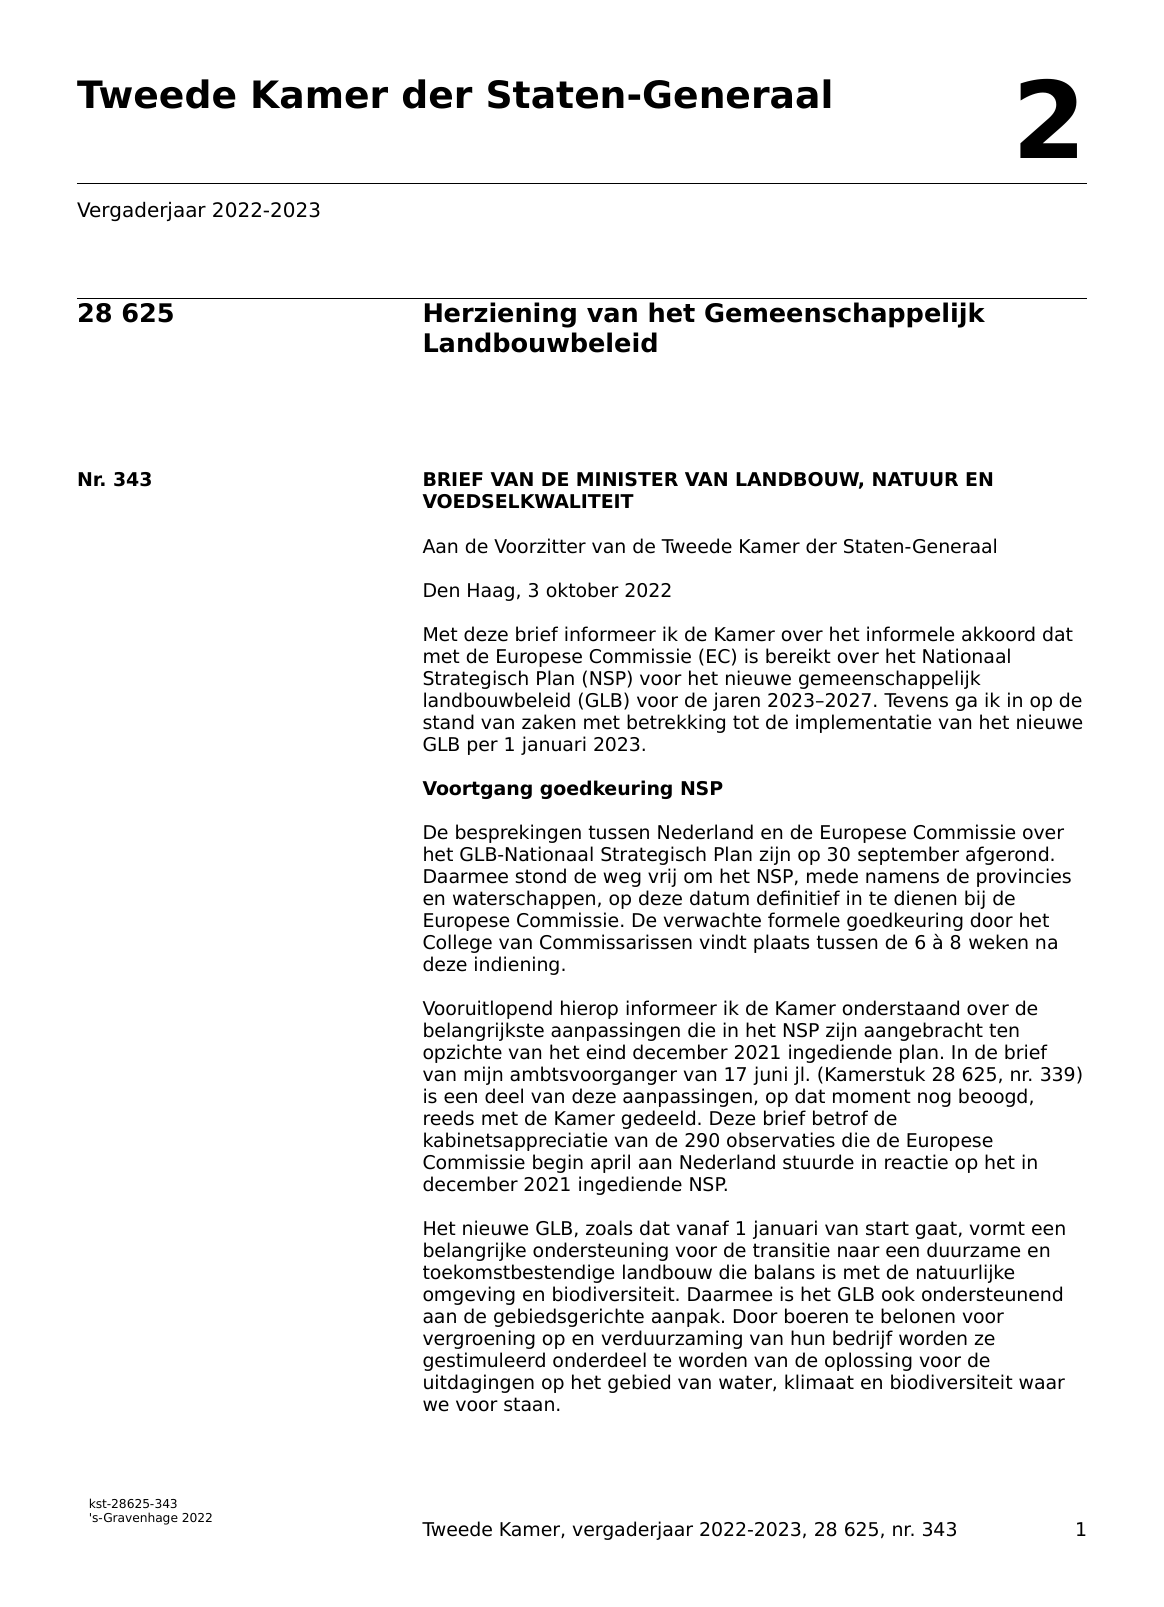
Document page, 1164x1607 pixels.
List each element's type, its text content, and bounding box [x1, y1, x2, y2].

text Het nieuwe GLB, zoals dat vanaf 1 januari van start gaat, vormt een belangrijke ondersteuning voor de transitie naar een duurzame en toekomstbestendige landbouw die balans is met de natuurlijke omgeving en biodiversiteit. Daarmee is het GLB ook ondersteunend aan de gebiedsgerichte aanpak. Door boeren te belonen voor vergroening op en verduurzaming van hun bedrijf worden ze gestimuleerd onderdeel te worden van de oplossing voor de uitdagingen op het gebied van water, klimaat en biodiversiteit waar we voor staan. [422, 1218, 1087, 1416]
table_cell Vergaderjaar 2022-2023 [77, 184, 1087, 298]
text Met deze brief informeer ik de Kamer over het informele akkoord dat met de Europese Commissie (EC) is bereikt over het Nationaal Strategisch Plan (NSP) voor het nieuwe gemeenschappelijk landbouwbeleid (GLB) voor de jaren 2023–2027. Tevens ga ik in op de stand van zaken met betrekking tot de implementatie van het nieuwe GLB per 1 januari 2023. [422, 624, 1087, 756]
subtitle Voortgang goedkeuring NSP [422, 778, 1087, 800]
text Den Haag, 3 oktober 2022 [422, 580, 1087, 602]
text Vooruitlopend hierop informeer ik de Kamer onderstaand over de belangrijkste aanpassingen die in het NSP zijn aangebracht ten opzichte van het eind december 2021 ingediende plan. In de brief van mijn ambtsvoorganger van 17 juni jl. (Kamerstuk 28 625, nr. 339) is een deel van deze aanpassingen, op dat moment nog beoogd, reeds met de Kamer gedeeld. Deze brief betrof de kabinetsappreciatie van de 290 observaties die de Europese Commissie begin april aan Nederland stuurde in reactie op het in december 2021 ingediende NSP. [422, 998, 1087, 1196]
text 's-Gravenhage 2022 [88, 1511, 323, 1525]
table_header Tweede Kamer der Staten-Generaal [77, 59, 886, 183]
subtitle Nr. 343 BRIEF VAN DE MINISTER VAN LANDBOUW, NATUUR EN VOEDSELKWALITEIT [77, 469, 1087, 513]
subtitle 28 625 Herziening van het Gemeenschappelijk Landbouwbeleid [77, 299, 1087, 358]
text kst-28625-343 [88, 1497, 323, 1511]
text Aan de Voorzitter van de Tweede Kamer der Staten-Generaal [422, 536, 1087, 557]
text De besprekingen tussen Nederland en de Europese Commissie over het GLB-Nationaal Strategisch Plan zijn op 30 september afgerond. Daarmee stond de weg vrij om het NSP, mede namens de provincies en waterschappen, op deze datum definitief in te dienen bij de Europese Commissie. De verwachte formele goedkeuring door het College van Commissarissen vindt plaats tussen de 6 à 8 weken na deze indiening. [422, 822, 1087, 976]
table_header 2 [886, 59, 1087, 183]
